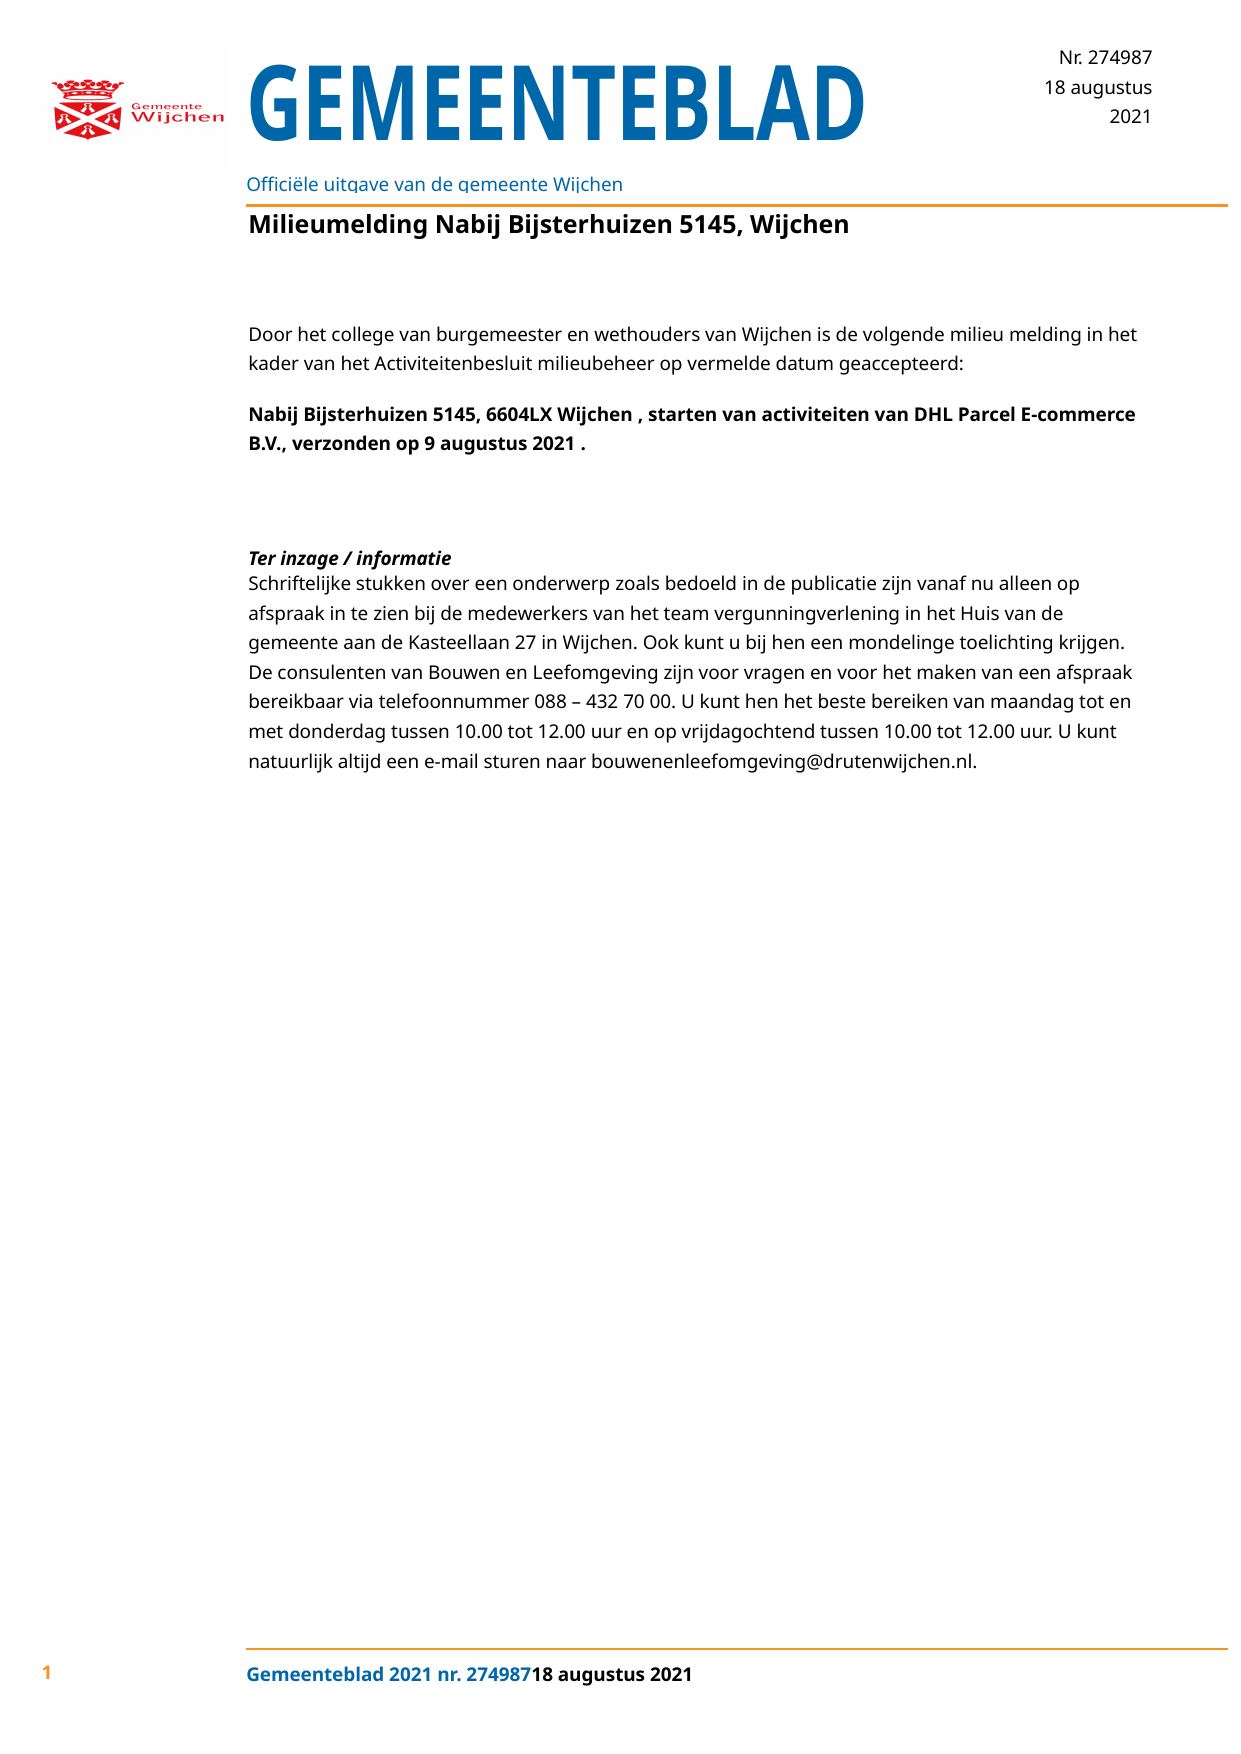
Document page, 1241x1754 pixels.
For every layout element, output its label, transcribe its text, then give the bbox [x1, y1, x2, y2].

text Milieumelding Nabij Bijsterhuizen 5145, Wijchen [248, 207, 1152, 241]
picture [41, 47, 231, 172]
text Nabij Bijsterhuizen 5145, 6604LX Wijchen , starten van activiteiten van DHL Parcel E-commerce B.V., verzonden op 9 augustus 2021 . [248, 401, 1152, 456]
text Schriftelijke stukken over een onderwerp zoals bedoeld in de publicatie zijn vanaf nu alleen op afspraak in te zien bij de medewerkers van het team vergunningverlening in het Huis van de gemeente aan de Kasteellaan 27 in Wijchen. Ook kunt u bij hen een mondelinge toelichting krijgen. De consulenten van Bouwen en Leefomgeving zijn voor vragen en voor het maken van een afspraak bereikbaar via telefoonnummer 088 – 432 70 00. U kunt hen het beste bereiken van maandag tot en met donderdag tussen 10.00 tot 12.00 uur en op vrijdagochtend tussen 10.00 tot 12.00 uur. U kunt natuurlijk altijd een e-mail sturen naar bouwenenleefomgeving@drutenwijchen.nl. [248, 570, 1152, 774]
text Ter inzage / informatie [248, 545, 1152, 570]
text Door het college van burgemeester en wethouders van Wijchen is de volgende milieu melding in het kader van het Activiteitenbesluit milieubeheer op vermelde datum geaccepteerd: [248, 321, 1152, 376]
